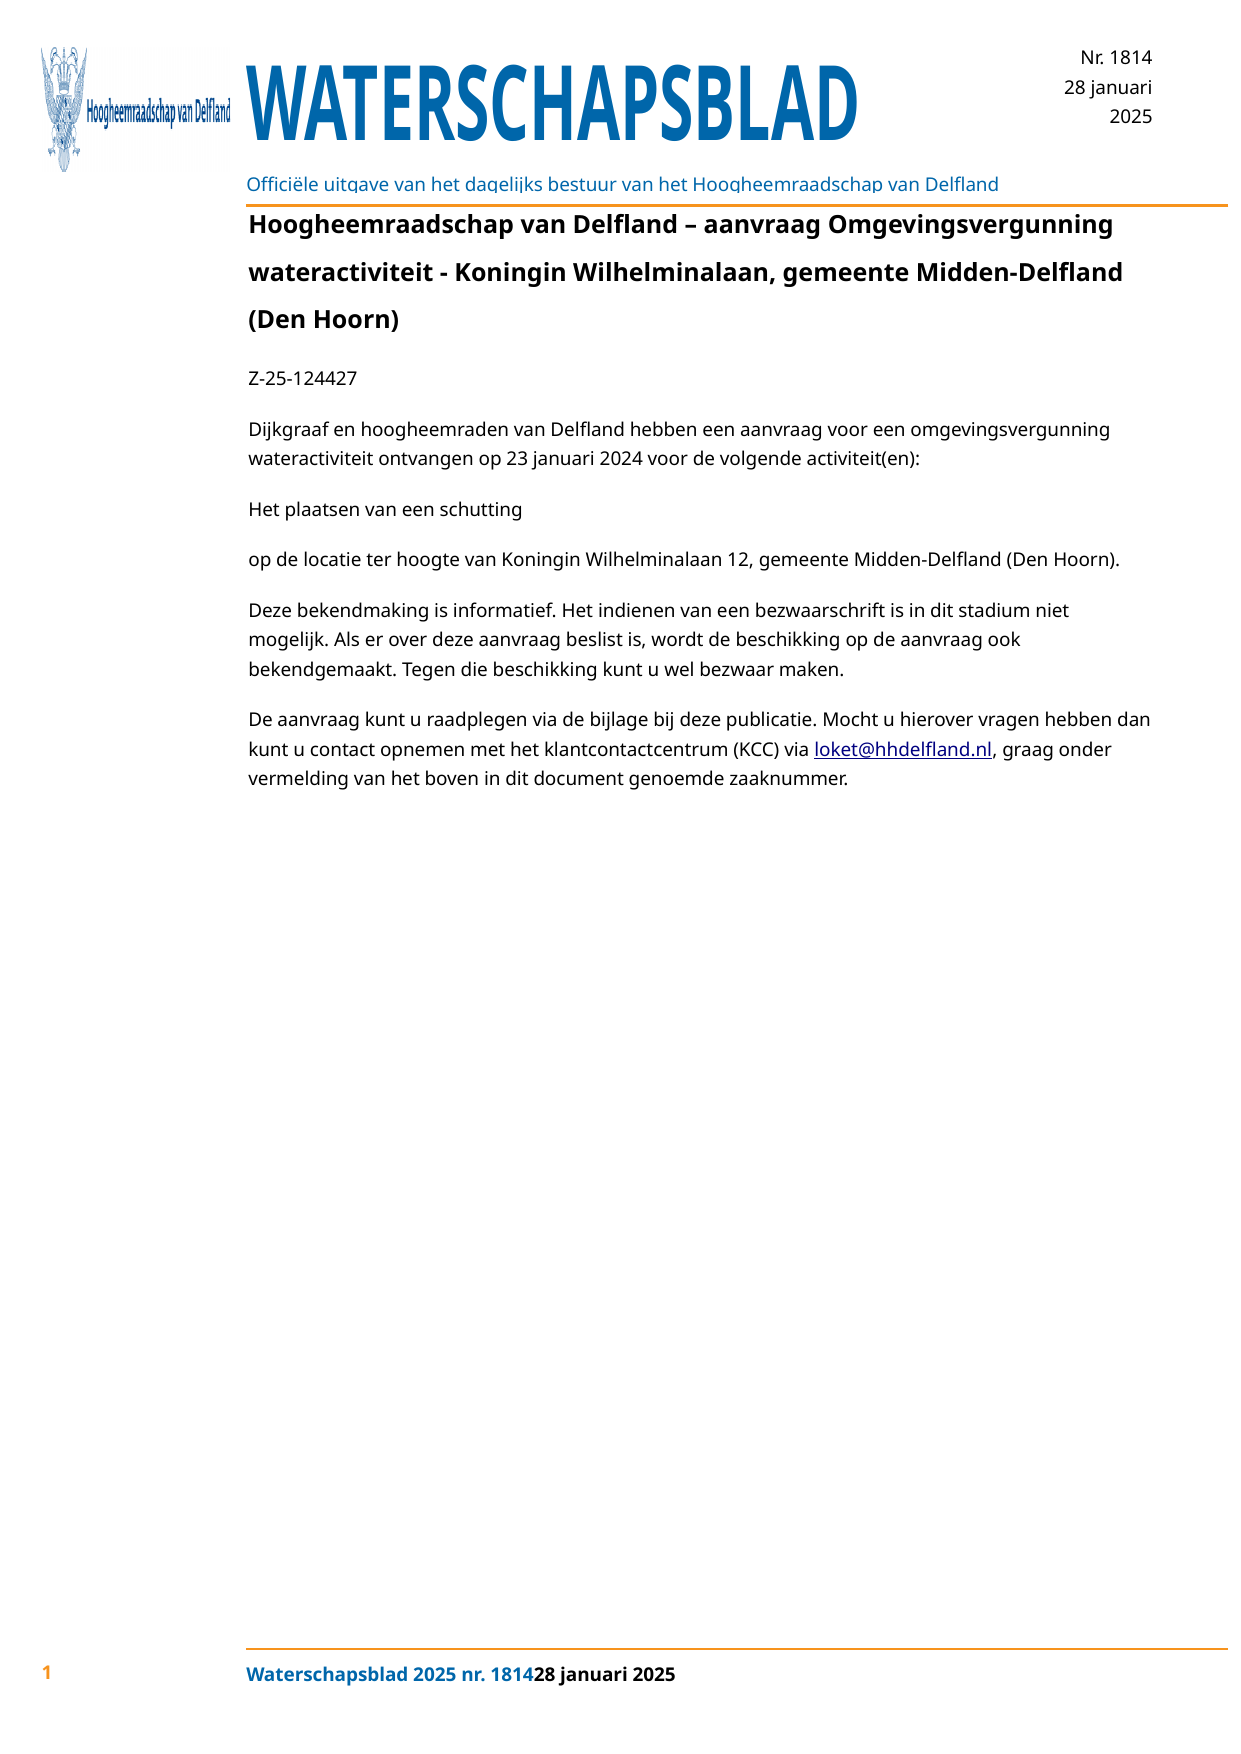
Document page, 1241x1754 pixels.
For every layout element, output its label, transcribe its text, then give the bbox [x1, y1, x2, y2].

text op de locatie ter hoogte van Koningin Wilhelminalaan 12, gemeente Midden-Delfland (Den Hoorn). [248, 546, 1152, 572]
text Het plaatsen van een schutting [248, 496, 1152, 522]
text De aanvraag kunt u raadplegen via de bijlage bij deze publicatie. Mocht u hierover vragen hebben dan kunt u contact opnemen met het klantcontactcentrum (KCC) via loket@hhdelfland.nl, graag onder vermelding van het boven in dit document genoemde zaaknummer. [248, 706, 1152, 791]
text Dijkgraaf en hoogheemraden van Delfland hebben een aanvraag voor een omgevingsvergunning wateractiviteit ontvangen op 23 januari 2024 voor de volgende activiteit(en): [248, 416, 1152, 471]
text Z-25-124427 [248, 366, 1152, 391]
picture [41, 47, 231, 172]
text Deze bekendmaking is informatief. Het indienen van een bezwaarschrift is in dit stadium niet mogelijk. Als er over deze aanvraag beslist is, wordt de beschikking op de aanvraag ook bekendgemaakt. Tegen die beschikking kunt u wel bezwaar maken. [248, 597, 1152, 682]
text Hoogheemraadschap van Delfland – aanvraag Omgevingsvergunning wateractiviteit - Koningin Wilhelminalaan, gemeente Midden-Delfland (Den Hoorn) [248, 207, 1152, 336]
